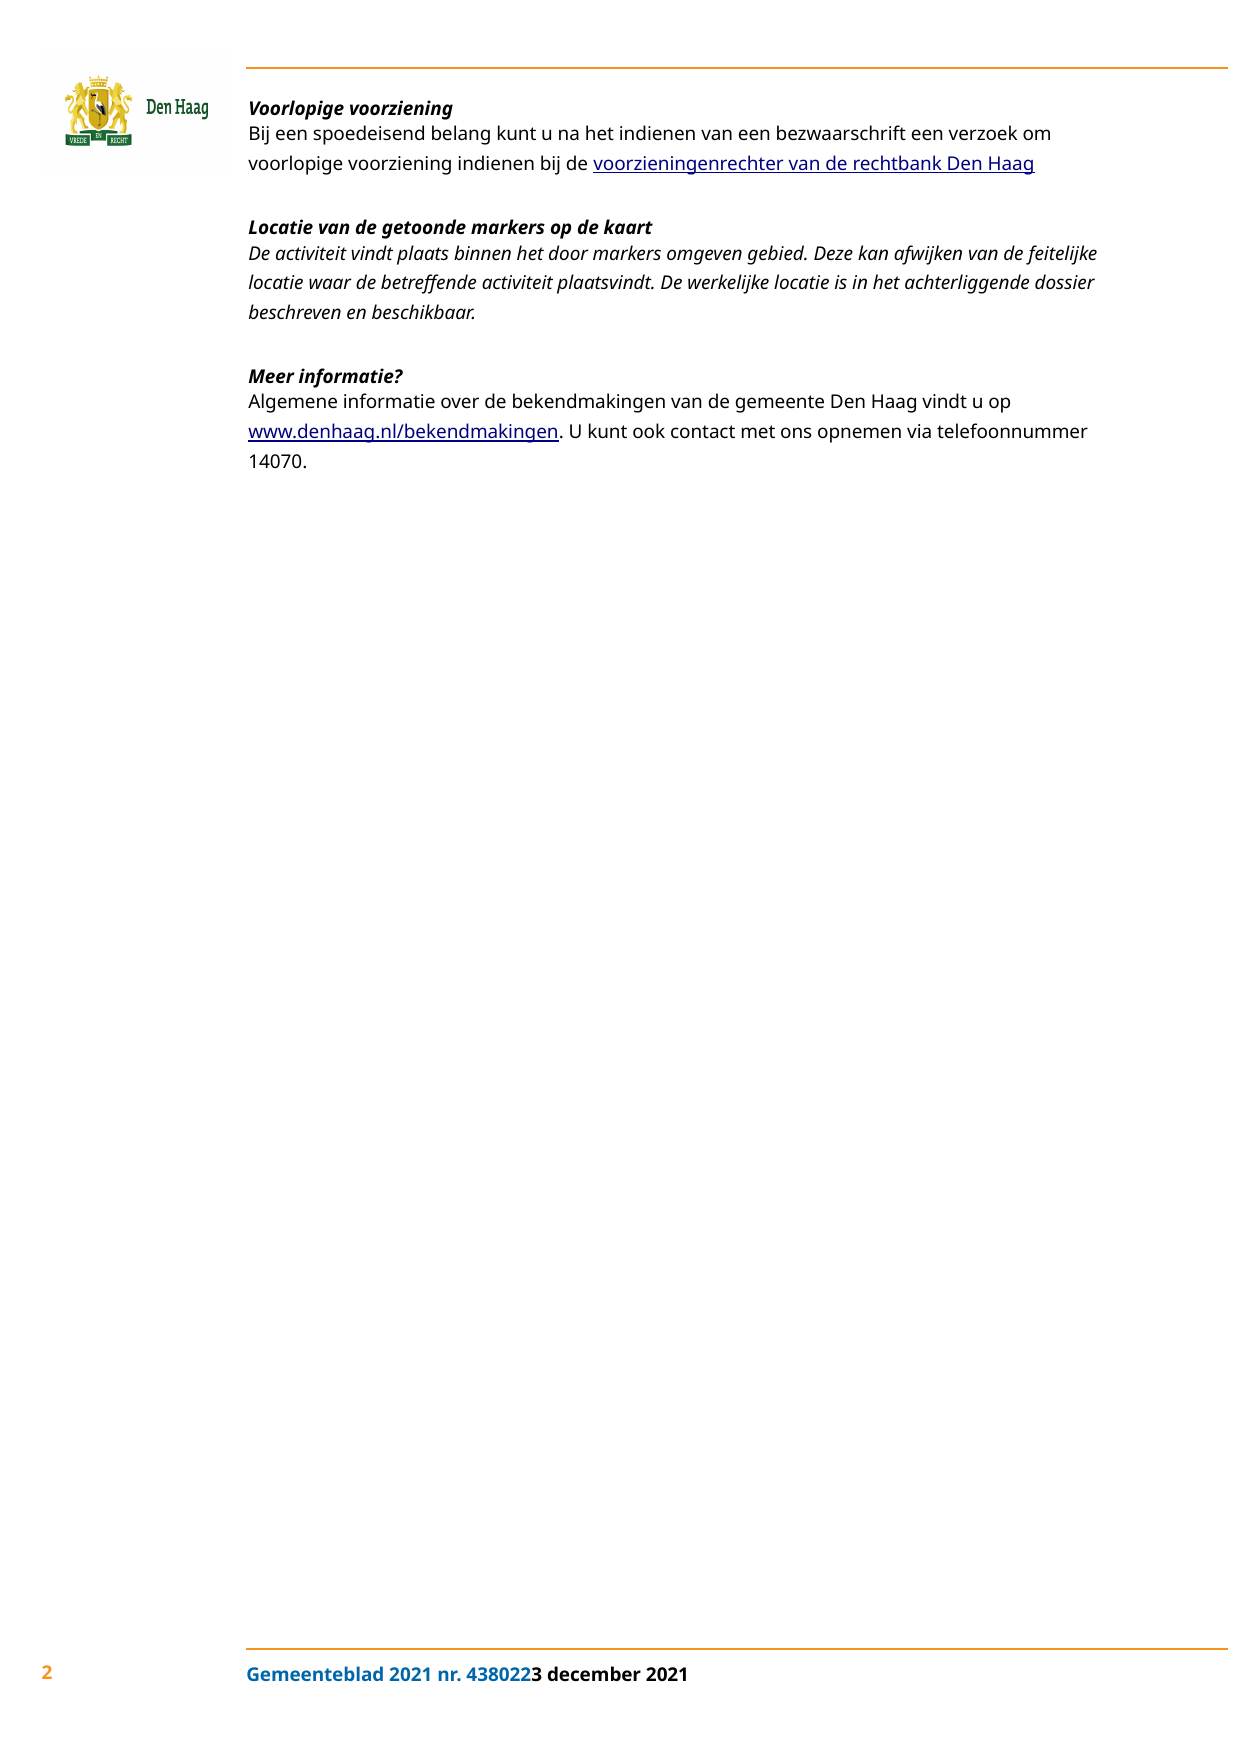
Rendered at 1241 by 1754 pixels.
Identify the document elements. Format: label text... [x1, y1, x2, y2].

text Voorlopige voorziening [248, 95, 1152, 121]
text Locatie van de getoonde markers op de kaart [248, 214, 1152, 240]
picture [41, 47, 231, 172]
text Meer informatie? [248, 363, 1152, 389]
text De activiteit vindt plaats binnen het door markers omgeven gebied. Deze kan afwijken van de feitelijke locatie waar de betreffende activiteit plaatsvindt. De werkelijke locatie is in het achterliggende dossier beschreven en beschikbaar. [248, 240, 1152, 325]
text Algemene informatie over de bekendmakingen van de gemeente Den Haag vindt u op www.denhaag.nl/bekendmakingen. U kunt ook contact met ons opnemen via telefoonnummer 14070. [248, 389, 1152, 473]
text Bij een spoedeisend belang kunt u na het indienen van een bezwaarschrift een verzoek om voorlopige voorziening indienen bij de voorzieningenrechter van de rechtbank Den Haag [248, 121, 1152, 176]
